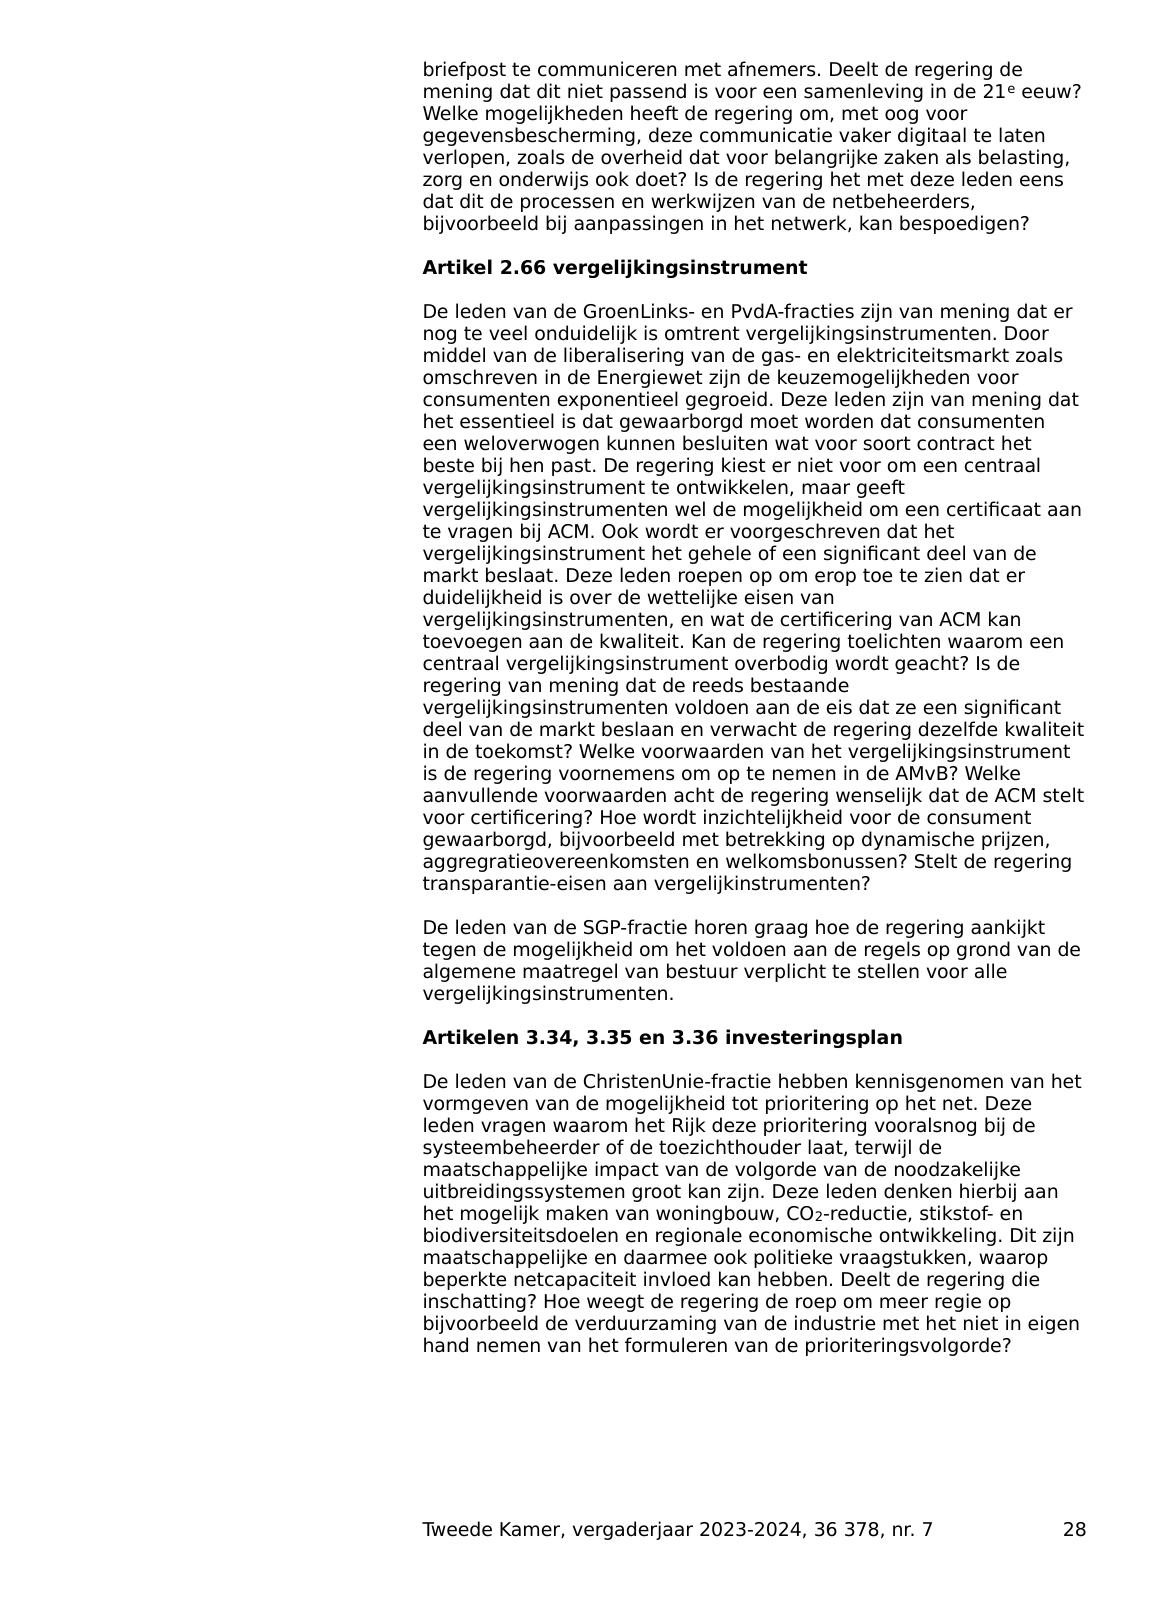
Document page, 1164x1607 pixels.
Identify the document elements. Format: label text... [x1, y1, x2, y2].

subtitle Artikelen 3.34, 3.35 en 3.36 investeringsplan [422, 1027, 1087, 1049]
text De leden van de GroenLinks- en PvdA-fracties zijn van mening dat er nog te veel onduidelijk is omtrent vergelijkingsinstrumenten. Door middel van de liberalisering van de gas- en elektriciteitsmarkt zoals omschreven in de Energiewet zijn de keuzemogelijkheden voor consumenten exponentieel gegroeid. Deze leden zijn van mening dat het essentieel is dat gewaarborgd moet worden dat consumenten een weloverwogen kunnen besluiten wat voor soort contract het beste bij hen past. De regering kiest er niet voor om een centraal vergelijkingsinstrument te ontwikkelen, maar geeft vergelijkingsinstrumenten wel de mogelijkheid om een certificaat aan te vragen bij ACM. Ook wordt er voorgeschreven dat het vergelijkingsinstrument het gehele of een significant deel van de markt beslaat. Deze leden roepen op om erop toe te zien dat er duidelijkheid is over de wettelijke eisen van vergelijkingsinstrumenten, en wat de certificering van ACM kan toevoegen aan de kwaliteit. Kan de regering toelichten waarom een centraal vergelijkingsinstrument overbodig wordt geacht? Is de regering van mening dat de reeds bestaande vergelijkingsinstrumenten voldoen aan de eis dat ze een significant deel van de markt beslaan en verwacht de regering dezelfde kwaliteit in de toekomst? Welke voorwaarden van het vergelijkingsinstrument is de regering voornemens om op te nemen in de AMvB? Welke aanvullende voorwaarden acht de regering wenselijk dat de ACM stelt voor certificering? Hoe wordt inzichtelijkheid voor de consument gewaarborgd, bijvoorbeeld met betrekking op dynamische prijzen, aggregratieovereenkomsten en welkomsbonussen? Stelt de regering transparantie-eisen aan vergelijkinstrumenten? [422, 301, 1087, 895]
text briefpost te communiceren met afnemers. Deelt de regering de mening dat dit niet passend is voor een samenleving in de 21e eeuw? Welke mogelijkheden heeft de regering om, met oog voor gegevensbescherming, deze communicatie vaker digitaal te laten verlopen, zoals de overheid dat voor belangrijke zaken als belasting, zorg en onderwijs ook doet? Is de regering het met deze leden eens dat dit de processen en werkwijzen van de netbeheerders, bijvoorbeeld bij aanpassingen in het netwerk, kan bespoedigen? [422, 59, 1087, 235]
text De leden van de ChristenUnie-fractie hebben kennisgenomen van het vormgeven van de mogelijkheid tot prioritering op het net. Deze leden vragen waarom het Rijk deze prioritering vooralsnog bij de systeembeheerder of de toezichthouder laat, terwijl de maatschappelijke impact van de volgorde van de noodzakelijke uitbreidingssystemen groot kan zijn. Deze leden denken hierbij aan het mogelijk maken van woningbouw, CO2-reductie, stikstof- en biodiversiteitsdoelen en regionale economische ontwikkeling. Dit zijn maatschappelijke en daarmee ook politieke vraagstukken, waarop beperkte netcapaciteit invloed kan hebben. Deelt de regering die inschatting? Hoe weegt de regering de roep om meer regie op bijvoorbeeld de verduurzaming van de industrie met het niet in eigen hand nemen van het formuleren van de prioriteringsvolgorde? [422, 1071, 1087, 1357]
subtitle Artikel 2.66 vergelijkingsinstrument [422, 257, 1087, 279]
text De leden van de SGP-fractie horen graag hoe de regering aankijkt tegen de mogelijkheid om het voldoen aan de regels op grond van de algemene maatregel van bestuur verplicht te stellen voor alle vergelijkingsinstrumenten. [422, 917, 1087, 1005]
